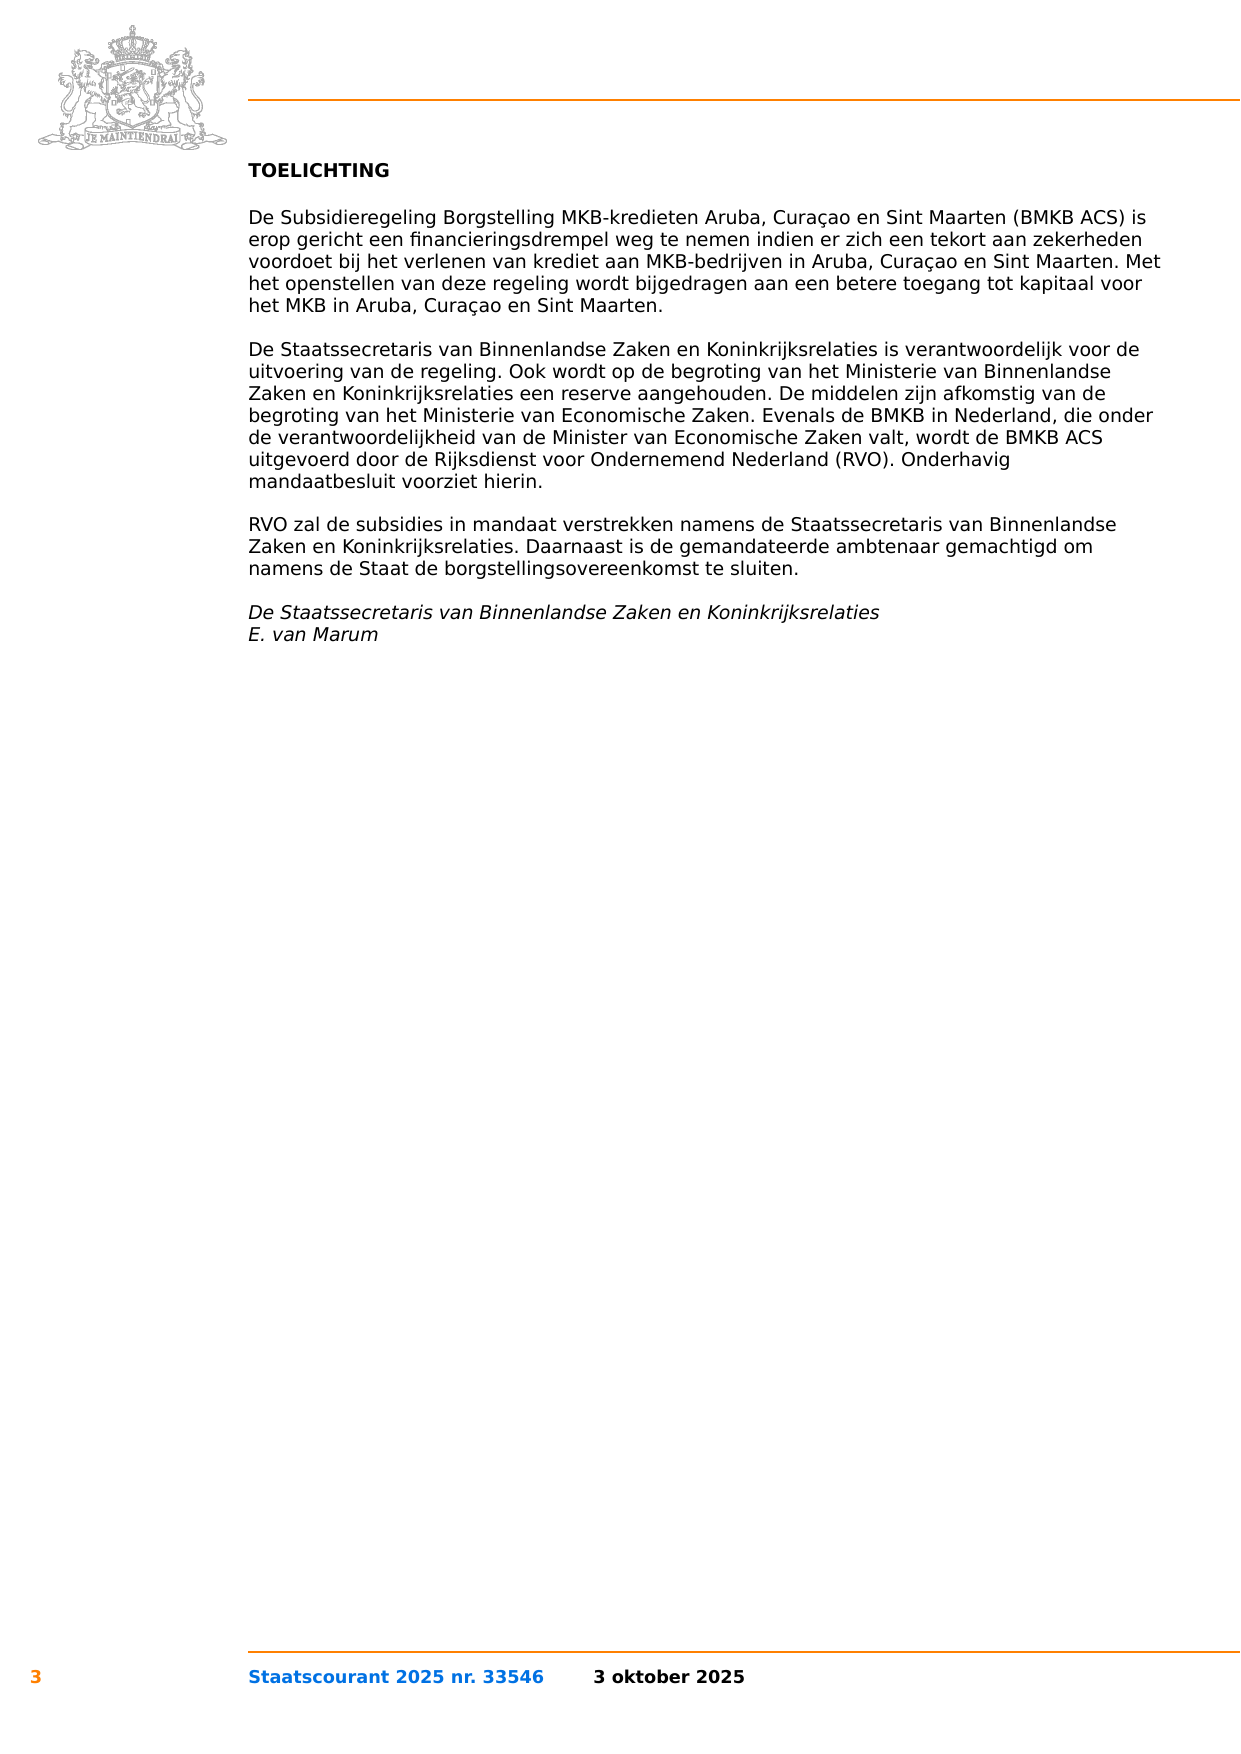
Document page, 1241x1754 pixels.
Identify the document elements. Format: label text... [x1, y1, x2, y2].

text De Staatssecretaris van Binnenlandse Zaken en Koninkrijksrelaties is verantwoordelijk voor de uitvoering van de regeling. Ook wordt op de begroting van het Ministerie van Binnenlandse Zaken en Koninkrijksrelaties een reserve aangehouden. De middelen zijn afkomstig van de begroting van het Ministerie van Economische Zaken. Evenals de BMKB in Nederland, die onder de verantwoordelijkheid van de Minister van Economische Zaken valt, wordt de BMKB ACS uitgevoerd door de Rijksdienst voor Ondernemend Nederland (RVO). Onderhavig mandaatbesluit voorziet hierin. [248, 339, 1163, 492]
subtitle TOELICHTING [248, 160, 1163, 182]
text De Staatssecretaris van Binnenlandse Zaken en Koninkrijksrelaties E. van Marum [248, 602, 1163, 646]
text De Subsidieregeling Borgstelling MKB-kredieten Aruba, Curaçao en Sint Maarten (BMKB ACS) is erop gericht een financieringsdrempel weg te nemen indien er zich een tekort aan zekerheden voordoet bij het verlenen van krediet aan MKB-bedrijven in Aruba, Curaçao en Sint Maarten. Met het openstellen van deze regeling wordt bijgedragen aan een betere toegang tot kapitaal voor het MKB in Aruba, Curaçao en Sint Maarten. [248, 207, 1163, 317]
text RVO zal de subsidies in mandaat verstrekken namens de Staatssecretaris van Binnenlandse Zaken en Koninkrijksrelaties. Daarnaast is de gemandateerde ambtenaar gemachtigd om namens de Staat de borgstellingsovereenkomst te sluiten. [248, 514, 1163, 580]
picture [38, 25, 227, 150]
